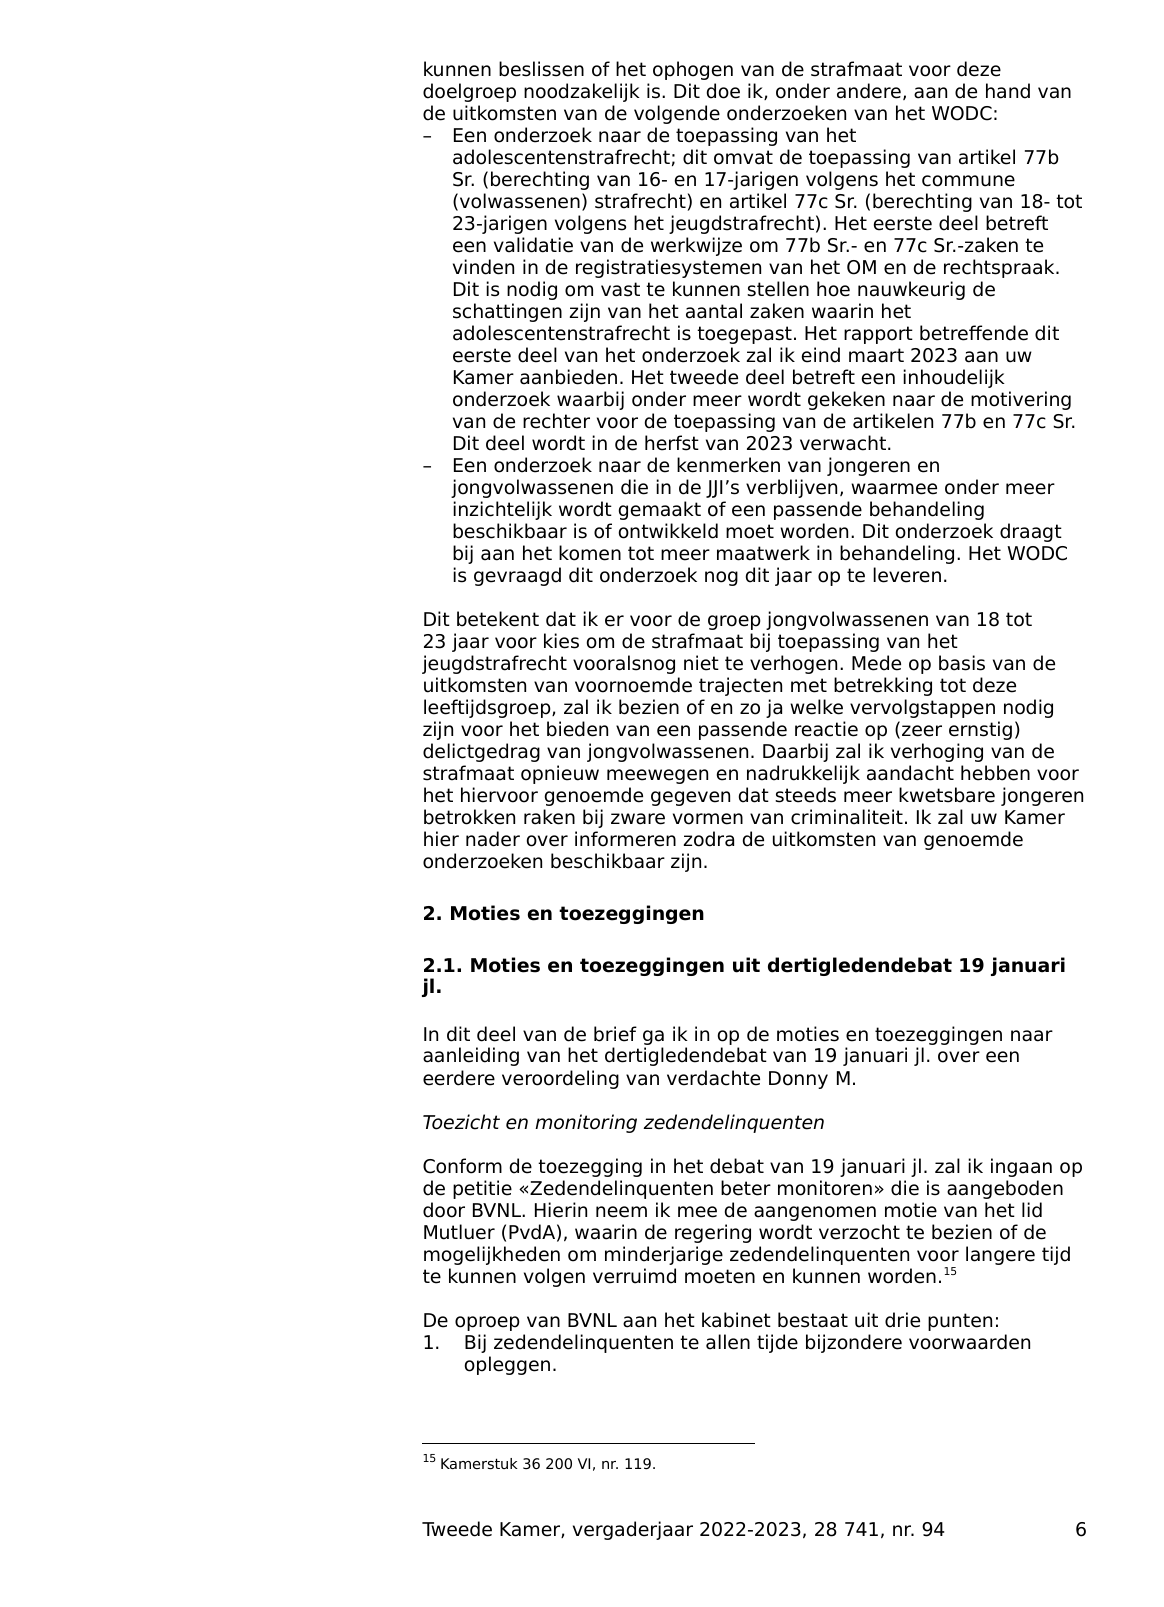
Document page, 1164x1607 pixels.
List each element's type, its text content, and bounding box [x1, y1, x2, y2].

text Conform de toezegging in het debat van 19 januari jl. zal ik ingaan op de petitie «Zedendelinquenten beter monitoren» die is aangeboden door BVNL. Hierin neem ik mee de aangenomen motie van het lid Mutluer (PvdA), waarin de regering wordt verzocht te bezien of de mogelijkheden om minderjarige zedendelinquenten voor langere tijd te kunnen volgen verruimd moeten en kunnen worden. [422, 1156, 1087, 1288]
text In dit deel van de brief ga ik in op de moties en toezeggingen naar aanleiding van het dertigledendebat van 19 januari jl. over een eerdere veroordeling van verdachte Donny M. [422, 1023, 1087, 1089]
subtitle 2.1. Moties en toezeggingen uit dertigledendebat 19 januari jl. [422, 954, 1087, 998]
text Kamerstuk 36 200 VI, nr. 119. [422, 1452, 1087, 1474]
text 1. Bij zedendelinquenten te allen tijde bijzondere voorwaarden opleggen. [422, 1332, 1087, 1376]
subtitle Toezicht en monitoring zedendelinquenten [422, 1112, 1087, 1133]
text De oproep van BVNL aan het kabinet bestaat uit drie punten: [422, 1310, 1087, 1332]
subtitle 2. Moties en toezeggingen [422, 902, 1087, 924]
text kunnen beslissen of het ophogen van de strafmaat voor deze doelgroep noodzakelijk is. Dit doe ik, onder andere, aan de hand van de uitkomsten van de volgende onderzoeken van het WODC: [422, 59, 1087, 125]
text Dit betekent dat ik er voor de groep jongvolwassenen van 18 tot 23 jaar voor kies om de strafmaat bij toepassing van het jeugdstrafrecht vooralsnog niet te verhogen. Mede op basis van de uitkomsten van voornoemde trajecten met betrekking tot deze leeftijdsgroep, zal ik bezien of en zo ja welke vervolgstappen nodig zijn voor het bieden van een passende reactie op (zeer ernstig) delictgedrag van jongvolwassenen. Daarbij zal ik verhoging van de strafmaat opnieuw meewegen en nadrukkelijk aandacht hebben voor het hiervoor genoemde gegeven dat steeds meer kwetsbare jongeren betrokken raken bij zware vormen van criminaliteit. Ik zal uw Kamer hier nader over informeren zodra de uitkomsten van genoemde onderzoeken beschikbaar zijn. [422, 609, 1087, 872]
text – Een onderzoek naar de toepassing van het adolescentenstrafrecht; dit omvat de toepassing van artikel 77b Sr. (berechting van 16- en 17-jarigen volgens het commune (volwassenen) strafrecht) en artikel 77c Sr. (berechting van 18- tot 23-jarigen volgens het jeugdstrafrecht). Het eerste deel betreft een validatie van de werkwijze om 77b Sr.- en 77c Sr.-zaken te vinden in de registratiesystemen van het OM en de rechtspraak. Dit is nodig om vast te kunnen stellen hoe nauwkeurig de schattingen zijn van het aantal zaken waarin het adolescentenstrafrecht is toegepast. Het rapport betreffende dit eerste deel van het onderzoek zal ik eind maart 2023 aan uw Kamer aanbieden. Het tweede deel betreft een inhoudelijk onderzoek waarbij onder meer wordt gekeken naar de motivering van de rechter voor de toepassing van de artikelen 77b en 77c Sr. Dit deel wordt in de herfst van 2023 verwacht. [422, 125, 1087, 455]
text – Een onderzoek naar de kenmerken van jongeren en jongvolwassenen die in de JJI’s verblijven, waarmee onder meer inzichtelijk wordt gemaakt of een passende behandeling beschikbaar is of ontwikkeld moet worden. Dit onderzoek draagt bij aan het komen tot meer maatwerk in behandeling. Het WODC is gevraagd dit onderzoek nog dit jaar op te leveren. [422, 455, 1087, 587]
